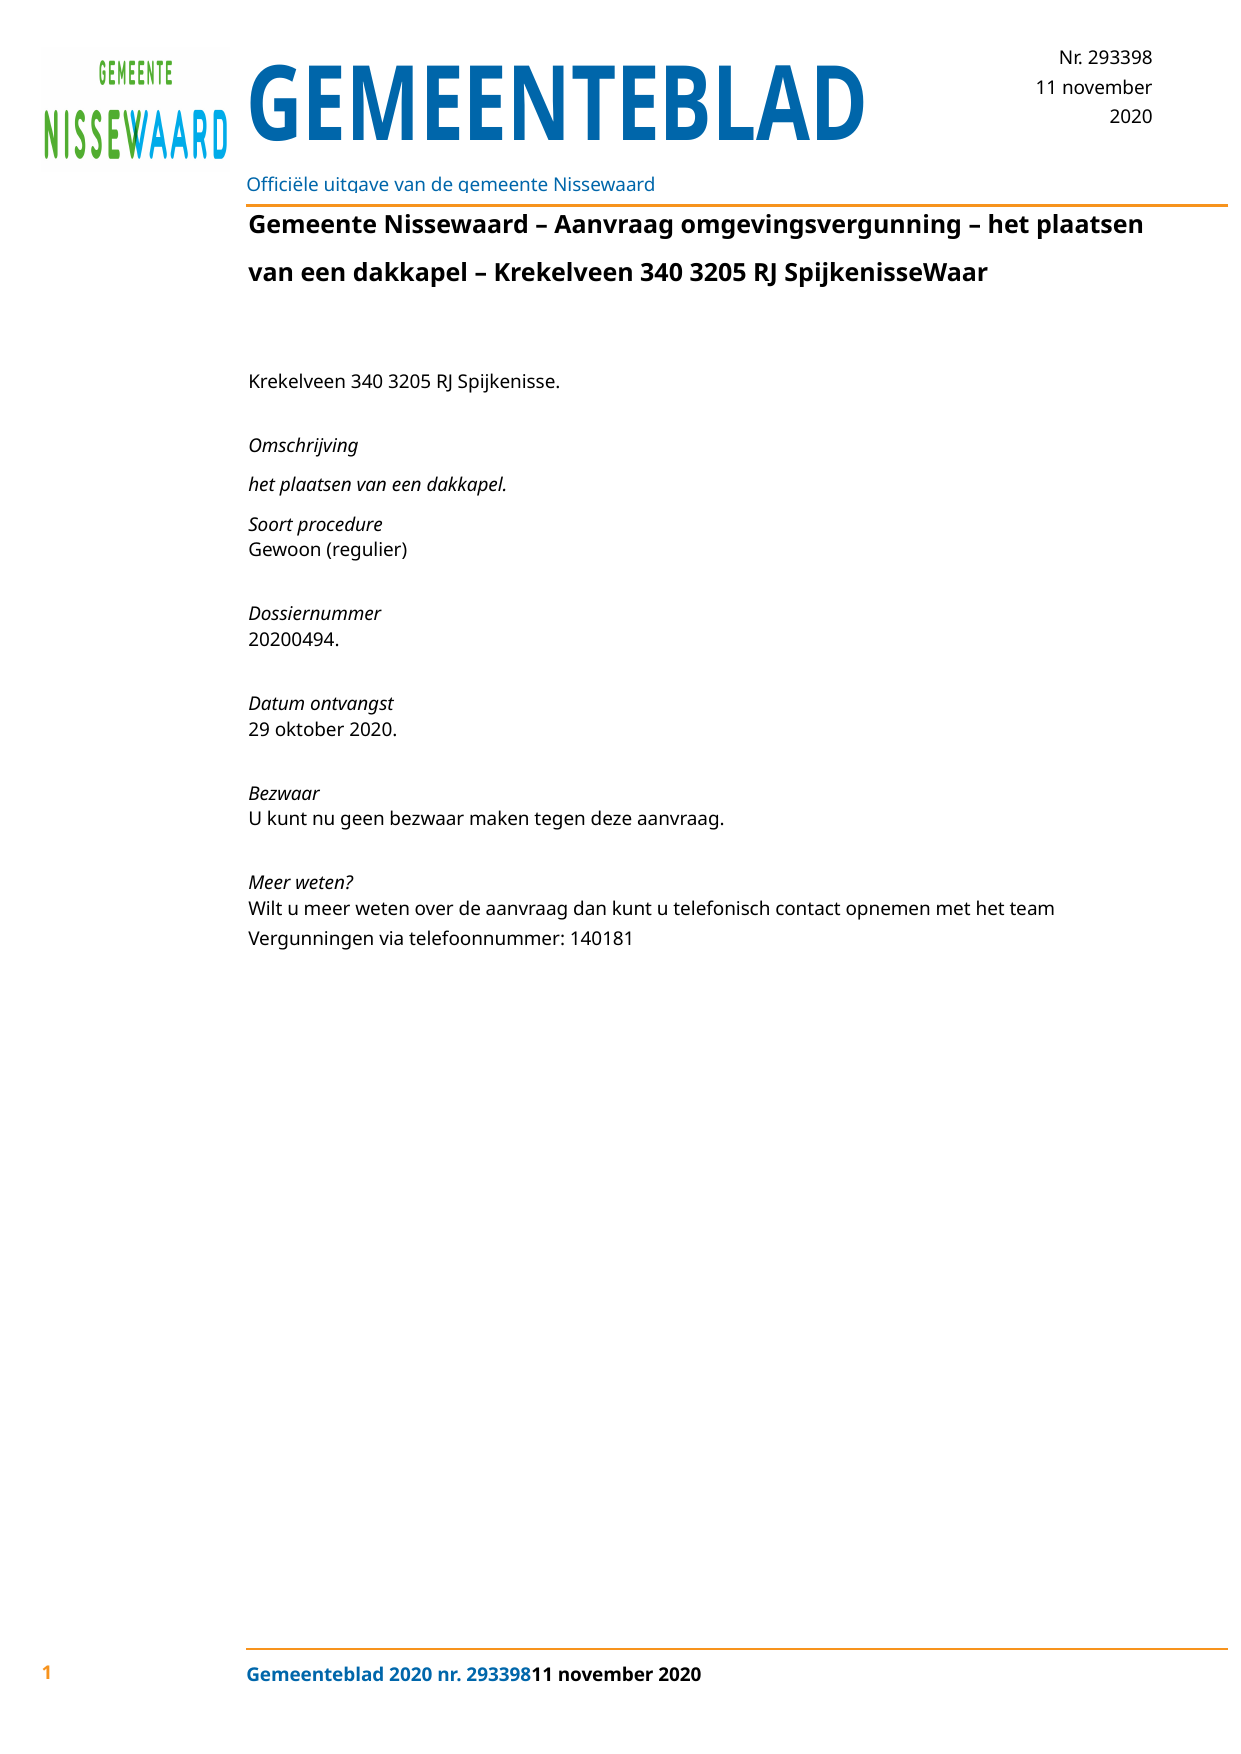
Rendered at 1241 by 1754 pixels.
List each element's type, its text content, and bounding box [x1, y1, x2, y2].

text Gewoon (regulier) [248, 537, 1152, 562]
text Dossiernummer [248, 601, 1152, 626]
text Datum ontvangst [248, 690, 1152, 716]
text Soort procedure [248, 511, 1152, 537]
text Bezwaar [248, 780, 1152, 806]
text Wilt u meer weten over de aanvraag dan kunt u telefonisch contact opnemen met het team Vergunningen via telefoonnummer: 140181 [248, 895, 1152, 951]
text Omschrijving [248, 432, 1152, 458]
text U kunt nu geen bezwaar maken tegen deze aanvraag. [248, 806, 1152, 831]
text Krekelveen 340 3205 RJ Spijkenisse. [248, 368, 1152, 394]
text 29 oktober 2020. [248, 716, 1152, 742]
text 20200494. [248, 626, 1152, 652]
text het plaatsen van een dakkapel. [248, 472, 1152, 497]
text Gemeente Nissewaard – Aanvraag omgevingsvergunning – het plaatsen van een dakkapel – Krekelveen 340 3205 RJ SpijkenisseWaar [248, 207, 1152, 288]
picture [41, 47, 231, 172]
text Meer weten? [248, 869, 1152, 895]
